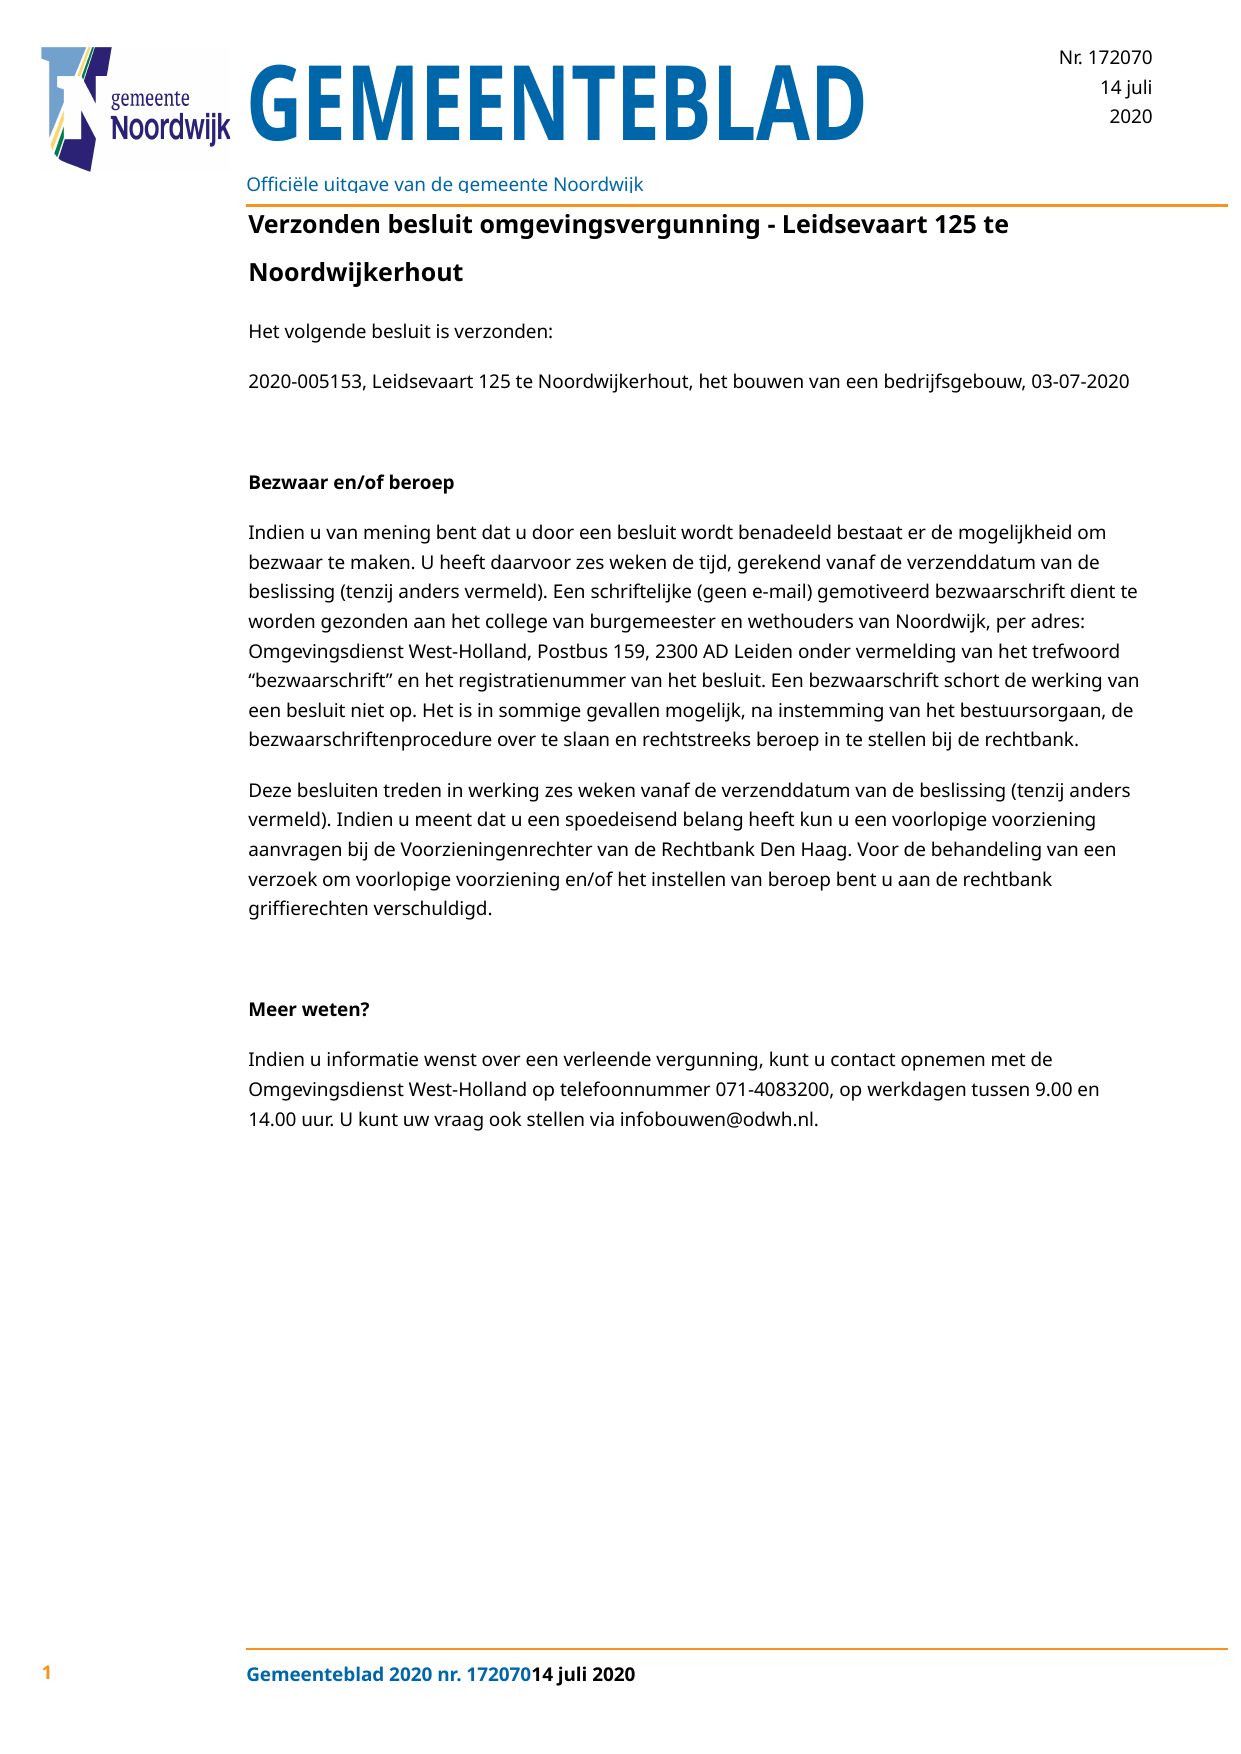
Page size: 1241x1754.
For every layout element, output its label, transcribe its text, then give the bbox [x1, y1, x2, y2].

text Deze besluiten treden in werking zes weken vanaf de verzenddatum van de beslissing (tenzij anders vermeld). Indien u meent dat u een spoedeisend belang heeft kun u een voorlopige voorziening aanvragen bij de Voorzieningenrechter van de Rechtbank Den Haag. Voor de behandeling van een verzoek om voorlopige voorziening en/of het instellen van beroep bent u aan de rechtbank griffierechten verschuldigd. [248, 777, 1152, 921]
text Het volgende besluit is verzonden: [248, 318, 1152, 344]
picture [41, 47, 231, 172]
text Bezwaar en/of beroep [248, 469, 1152, 495]
text Meer weten? [248, 996, 1152, 1022]
text Indien u van mening bent dat u door een besluit wordt benadeeld bestaat er de mogelijkheid om bezwaar te maken. U heeft daarvoor zes weken de tijd, gerekend vanaf de verzenddatum van de beslissing (tenzij anders vermeld). Een schriftelijke (geen e-mail) gemotiveerd bezwaarschrift dient te worden gezonden aan het college van burgemeester en wethouders van Noordwijk, per adres: Omgevingsdienst West-Holland, Postbus 159, 2300 AD Leiden onder vermelding van het trefwoord “bezwaarschrift” en het registratienummer van het besluit. Een bezwaarschrift schort de werking van een besluit niet op. Het is in sommige gevallen mogelijk, na instemming van het bestuursorgaan, de bezwaarschriftenprocedure over te slaan en rechtstreeks beroep in te stellen bij de rechtbank. [248, 519, 1152, 752]
text Indien u informatie wenst over een verleende vergunning, kunt u contact opnemen met de Omgevingsdienst West-Holland op telefoonnummer 071-4083200, op werkdagen tussen 9.00 en 14.00 uur. U kunt uw vraag ook stellen via infobouwen@odwh.nl. [248, 1047, 1152, 1132]
text 2020-005153, Leidsevaart 125 te Noordwijkerhout, het bouwen van een bedrijfsgebouw, 03-07-2020 [248, 368, 1152, 394]
text Verzonden besluit omgevingsvergunning - Leidsevaart 125 te Noordwijkerhout [248, 207, 1152, 288]
